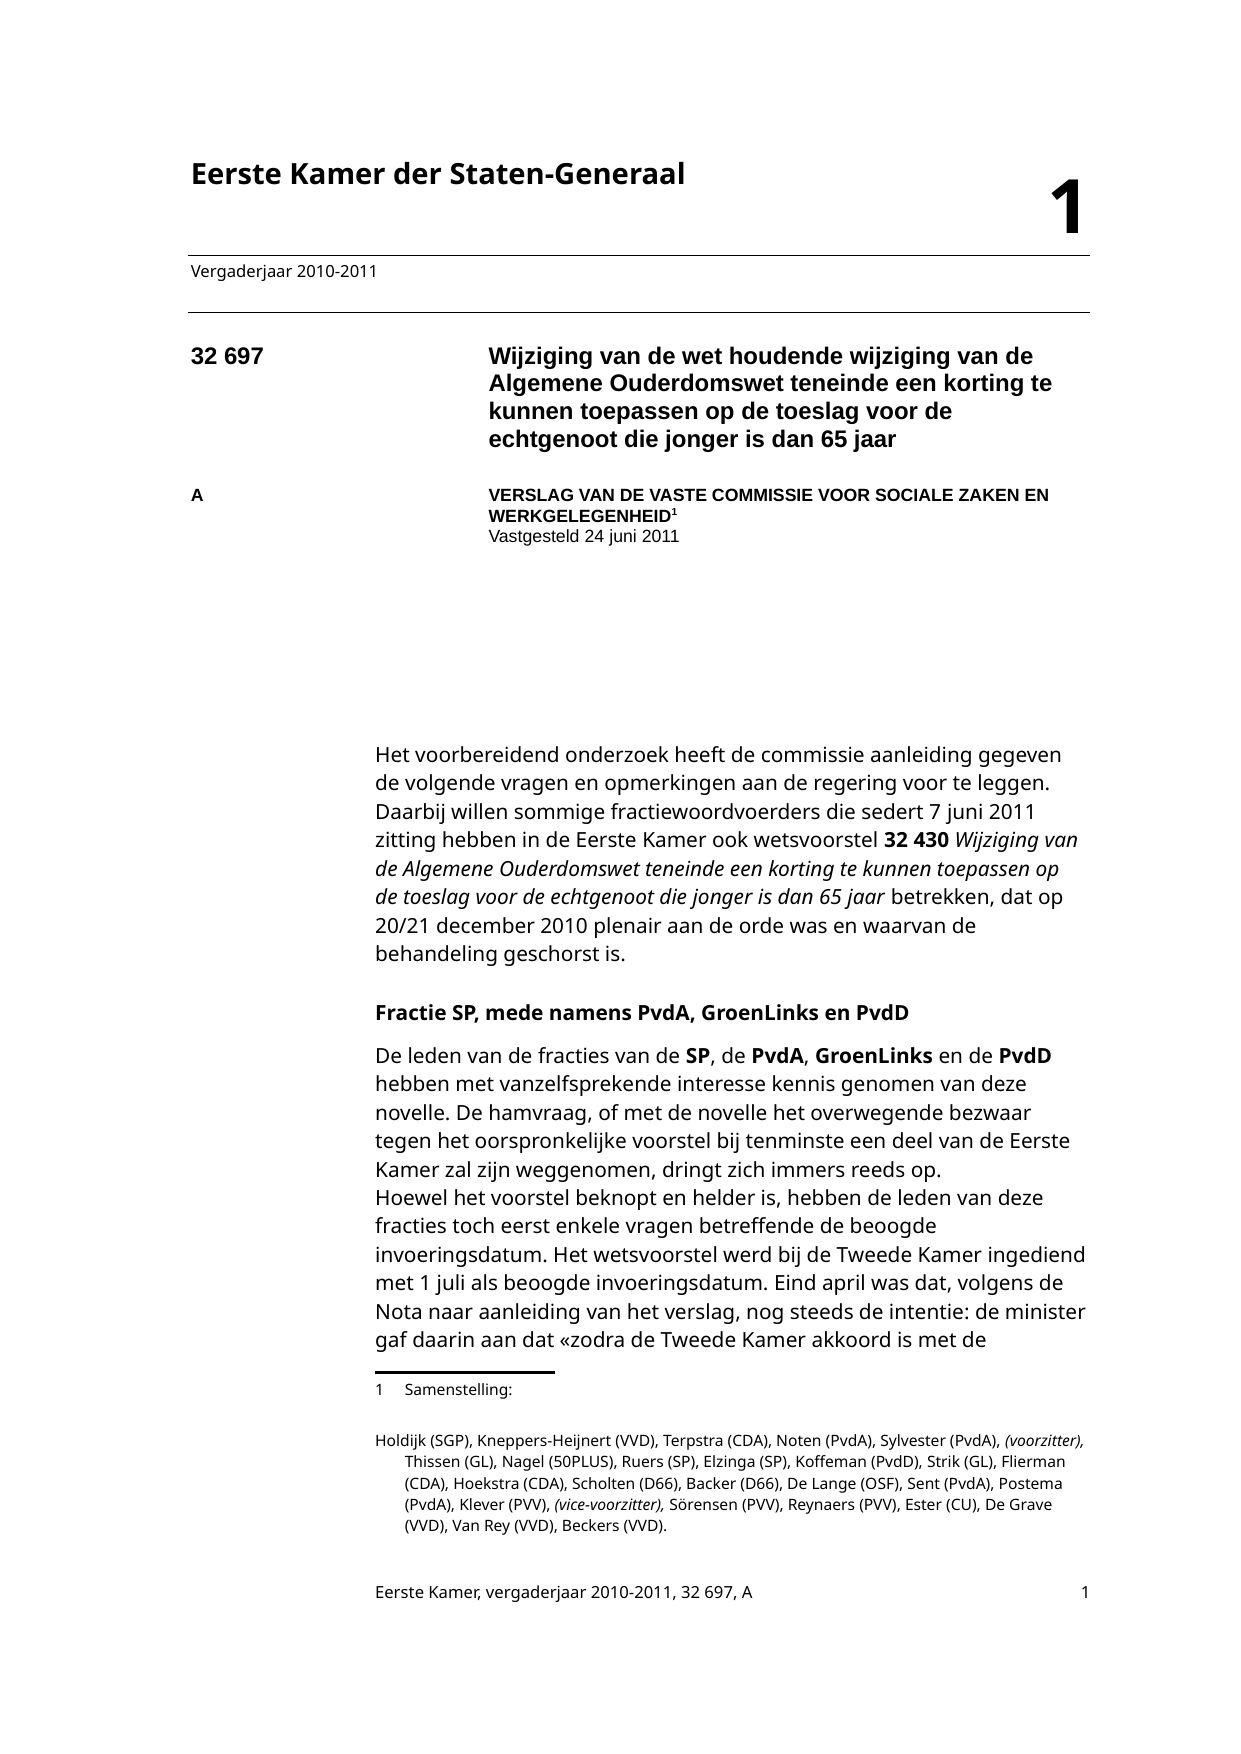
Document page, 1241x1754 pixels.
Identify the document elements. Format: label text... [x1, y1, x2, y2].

text Hoewel het voorstel beknopt en helder is, hebben de leden van deze fracties toch eerst enkele vragen betreffende de beoogde invoeringsdatum. Het wetsvoorstel werd bij de Tweede Kamer ingediend met 1 juli als beoogde invoeringsdatum. Eind april was dat, volgens de Nota naar aanleiding van het verslag, nog steeds de intentie: de minister gaf daarin aan dat «zodra de Tweede Kamer akkoord is met de [375, 1183, 1090, 1354]
table_cell Vergaderjaar 2010-2011 [188, 256, 485, 312]
table_header Eerste Kamer der Staten-Generaal [188, 150, 909, 255]
table_cell [485, 313, 1090, 339]
table_cell 32 697 [188, 339, 485, 482]
table_cell A [188, 482, 485, 622]
table_header 1 [910, 150, 1090, 255]
table_cell Wijziging van de wet houdende wijziging van de Algemene Ouderdomswet teneinde een korting te kunnen toepassen op de toeslag voor de echtgenoot die jonger is dan 65 jaar [485, 339, 1090, 482]
table_cell VERSLAG VAN DE VASTE COMMISSIE VOOR SOCIALE ZAKEN EN WERKGELEGENHEID Vastgesteld 24 juni 2011 [485, 482, 1090, 622]
text De leden van de fracties van de SP, de PvdA, GroenLinks en de PvdD hebben met vanzelfsprekende interesse kennis genomen van deze novelle. De hamvraag, of met de novelle het overwegende bezwaar tegen het oorspronkelijke voorstel bij tenminste een deel van de Eerste Kamer zal zijn weggenomen, dringt zich immers reeds op. [375, 1041, 1090, 1183]
text Het voorbereidend onderzoek heeft de commissie aanleiding gegeven de volgende vragen en opmerkingen aan de regering voor te leggen. Daarbij willen sommige fractiewoordvoerders die sedert 7 juni 2011 zitting hebben in de Eerste Kamer ook wetsvoorstel 32 430 Wijziging van de Algemene Ouderdomswet teneinde een korting te kunnen toepassen op de toeslag voor de echtgenoot die jonger is dan 65 jaar betrekken, dat op 20/21 december 2010 plenair aan de orde was en waarvan de behandeling geschorst is. [375, 740, 1090, 968]
table_cell [188, 313, 485, 339]
text Fractie SP, mede namens PvdA, GroenLinks en PvdD [375, 998, 1090, 1026]
table_cell [485, 256, 1090, 312]
